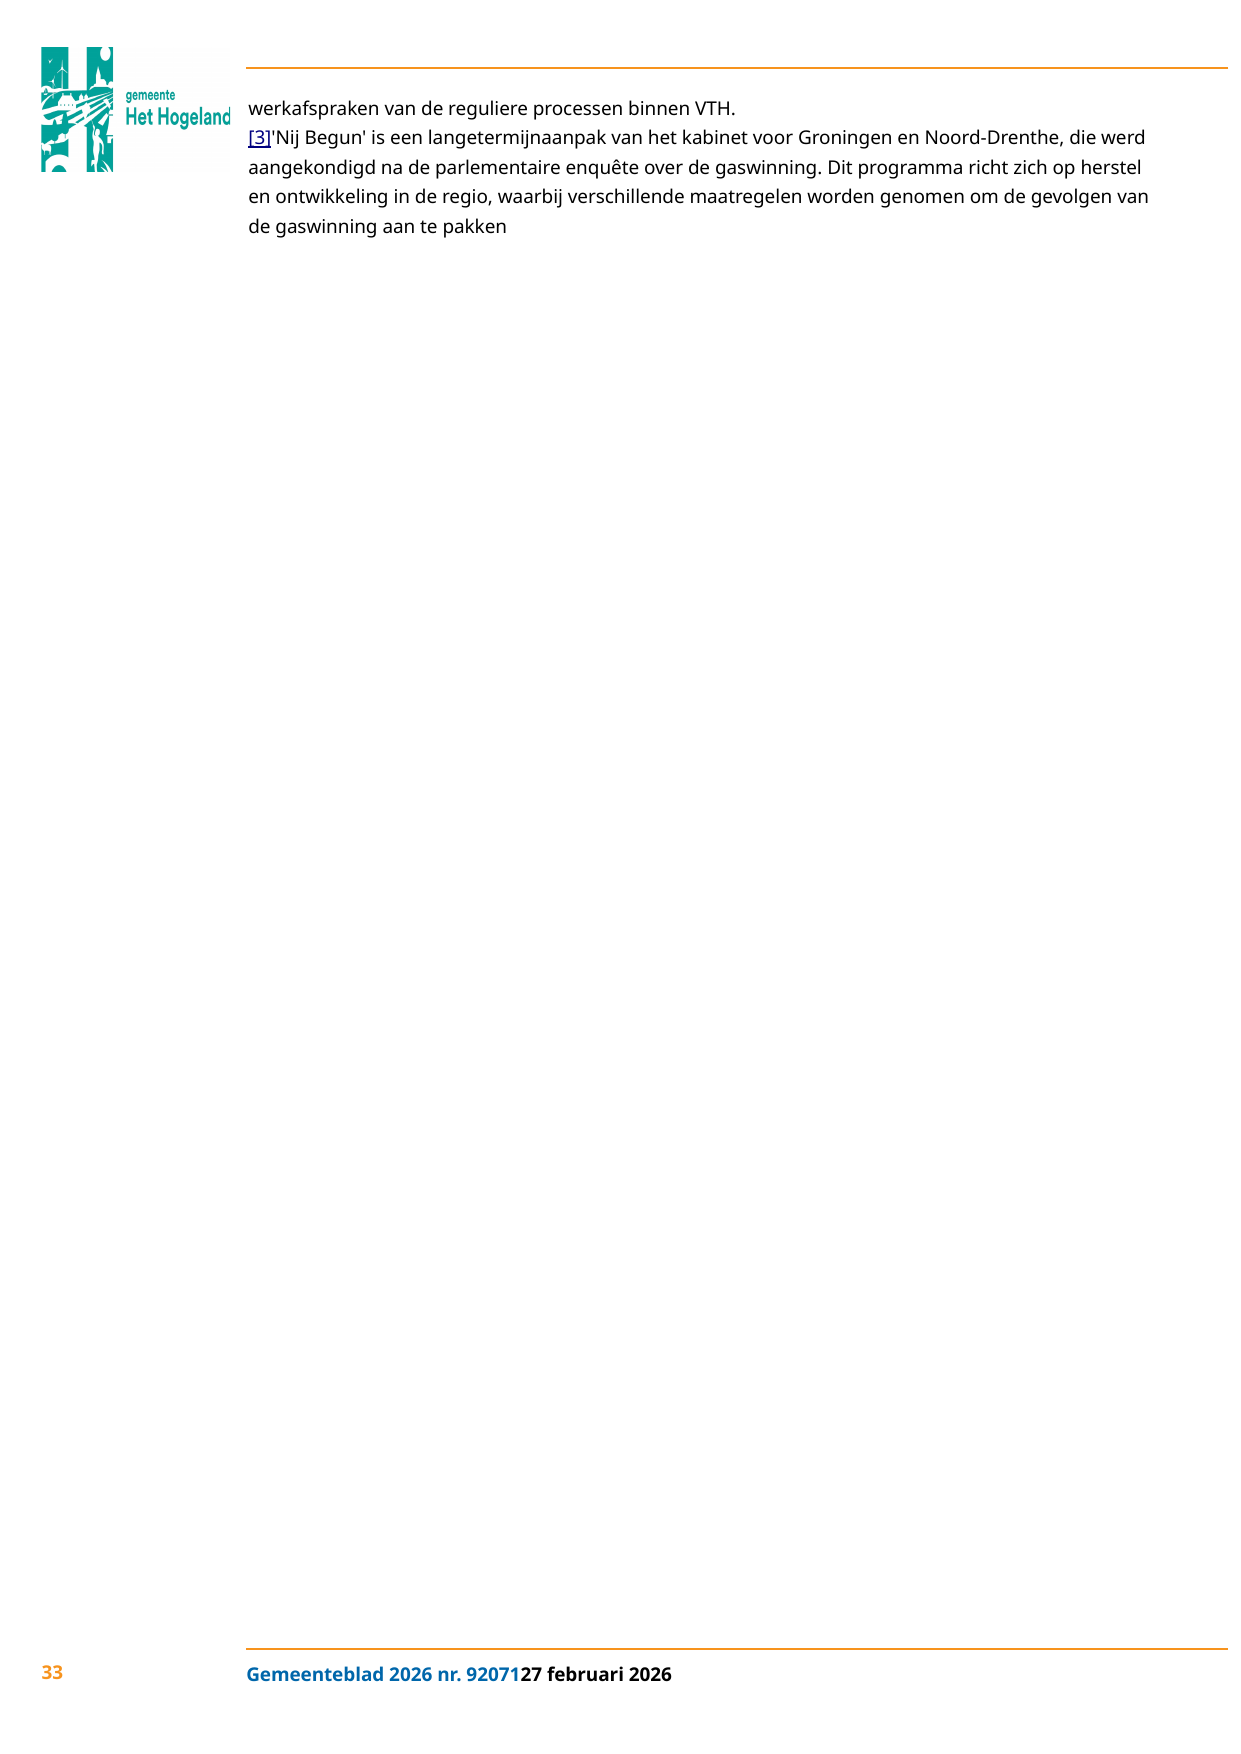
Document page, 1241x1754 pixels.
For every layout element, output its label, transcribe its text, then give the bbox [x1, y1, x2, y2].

picture [41, 47, 231, 172]
text werkafspraken van de reguliere processen binnen VTH. [248, 95, 1152, 121]
text [3]'Nij Begun' is een langetermijnaanpak van het kabinet voor Groningen en Noord-Drenthe, die werd aangekondigd na de parlementaire enquête over de gaswinning. Dit programma richt zich op herstel en ontwikkeling in de regio, waarbij verschillende maatregelen worden genomen om de gevolgen van de gaswinning aan te pakken [248, 124, 1152, 239]
